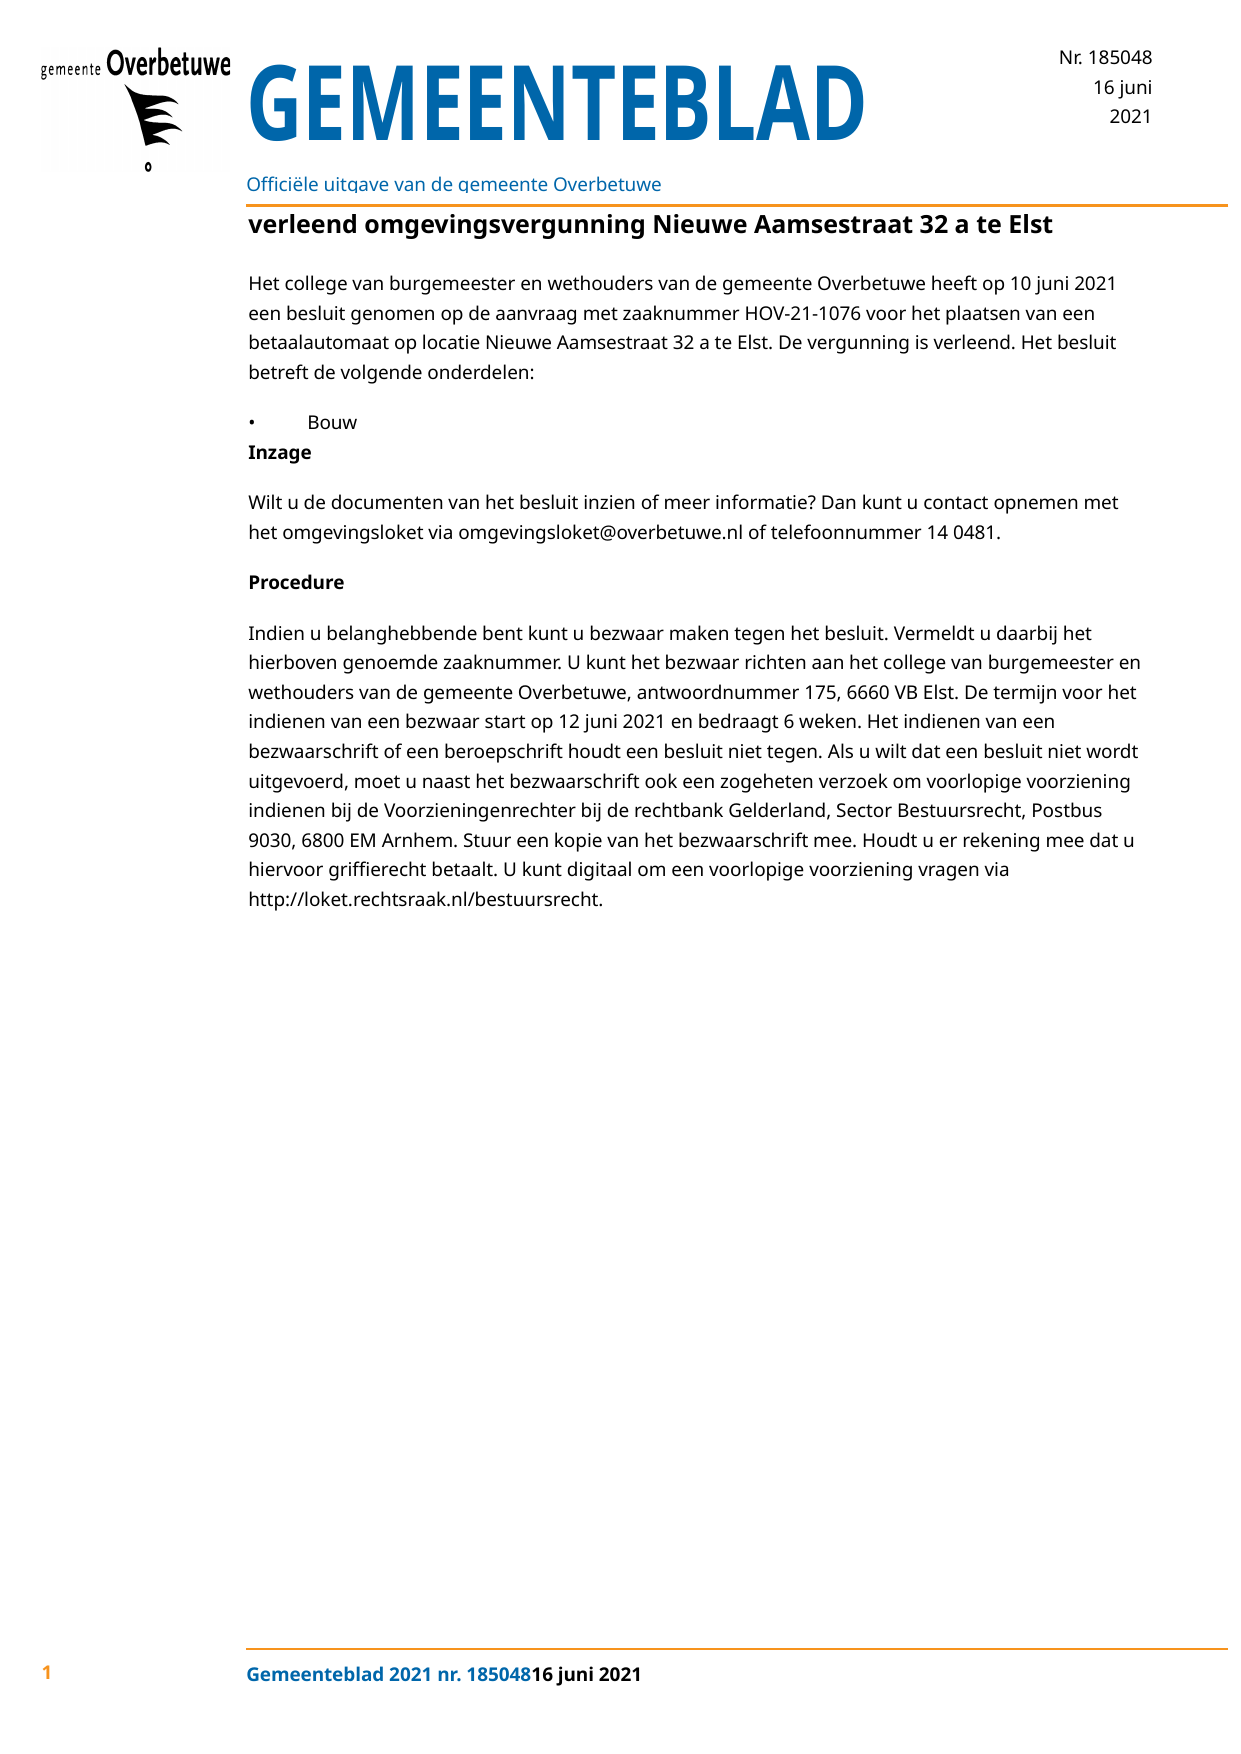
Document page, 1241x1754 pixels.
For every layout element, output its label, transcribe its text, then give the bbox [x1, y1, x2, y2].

picture [41, 47, 231, 172]
text Wilt u de documenten van het besluit inzien of meer informatie? Dan kunt u contact opnemen met het omgevingsloket via omgevingsloket@overbetuwe.nl of telefoonnummer 14 0481. [248, 489, 1152, 545]
text Het college van burgemeester en wethouders van de gemeente Overbetuwe heeft op 10 juni 2021 een besluit genomen op de aanvraag met zaaknummer HOV-21-1076 voor het plaatsen van een betaalautomaat op locatie Nieuwe Aamsestraat 32 a te Elst. De vergunning is verleend. Het besluit betreft de volgende onderdelen: [248, 270, 1152, 385]
text Procedure [248, 569, 1152, 595]
text Indien u belanghebbende bent kunt u bezwaar maken tegen het besluit. Vermeldt u daarbij het hierboven genoemde zaaknummer. U kunt het bezwaar richten aan het college van burgemeester en wethouders van de gemeente Overbetuwe, antwoordnummer 175, 6660 VB Elst. De termijn voor het indienen van een bezwaar start op 12 juni 2021 en bedraagt 6 weken. Het indienen van een bezwaarschrift of een beroepschrift houdt een besluit niet tegen. Als u wilt dat een besluit niet wordt uitgevoerd, moet u naast het bezwaarschrift ook een zogeheten verzoek om voorlopige voorziening indienen bij de Voorzieningenrechter bij de rechtbank Gelderland, Sector Bestuursrecht, Postbus 9030, 6800 EM Arnhem. Stuur een kopie van het bezwaarschrift mee. Houdt u er rekening mee dat u hiervoor griffierecht betaalt. U kunt digitaal om een voorlopige voorziening vragen via http://loket.rechtsraak.nl/bestuursrecht. [248, 620, 1152, 912]
list Bouw [248, 409, 1152, 435]
text Inzage [248, 439, 1152, 465]
text verleend omgevingsvergunning Nieuwe Aamsestraat 32 a te Elst [248, 207, 1152, 241]
